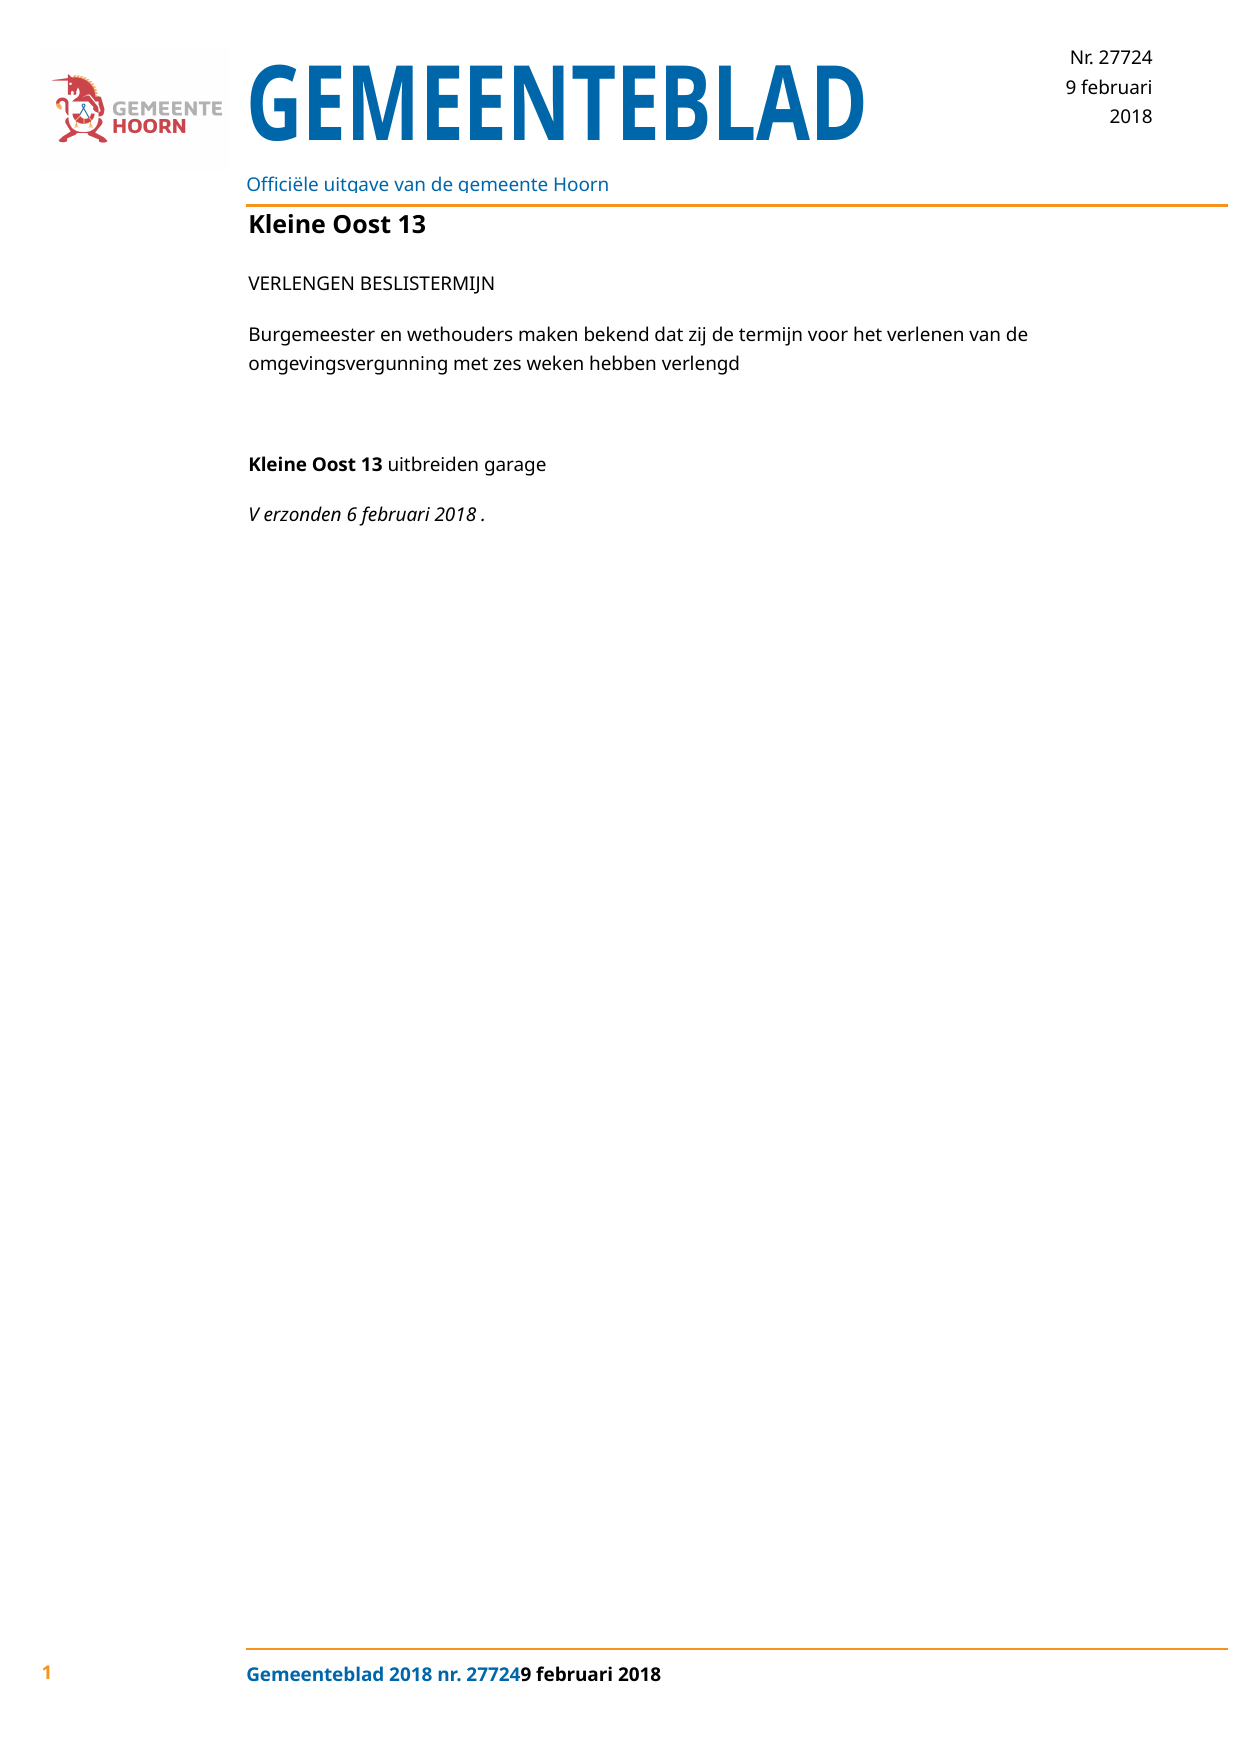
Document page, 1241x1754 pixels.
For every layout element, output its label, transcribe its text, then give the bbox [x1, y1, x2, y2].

text Kleine Oost 13 [248, 207, 1152, 241]
text VERLENGEN BESLISTERMIJN [248, 270, 1152, 296]
text V erzonden 6 februari 2018 . [248, 502, 1152, 527]
text Kleine Oost 13 uitbreiden garage [248, 451, 1152, 477]
picture [41, 47, 231, 172]
text Burgemeester en wethouders maken bekend dat zij de termijn voor het verlenen van de omgevingsvergunning met zes weken hebben verlengd [248, 321, 1152, 376]
